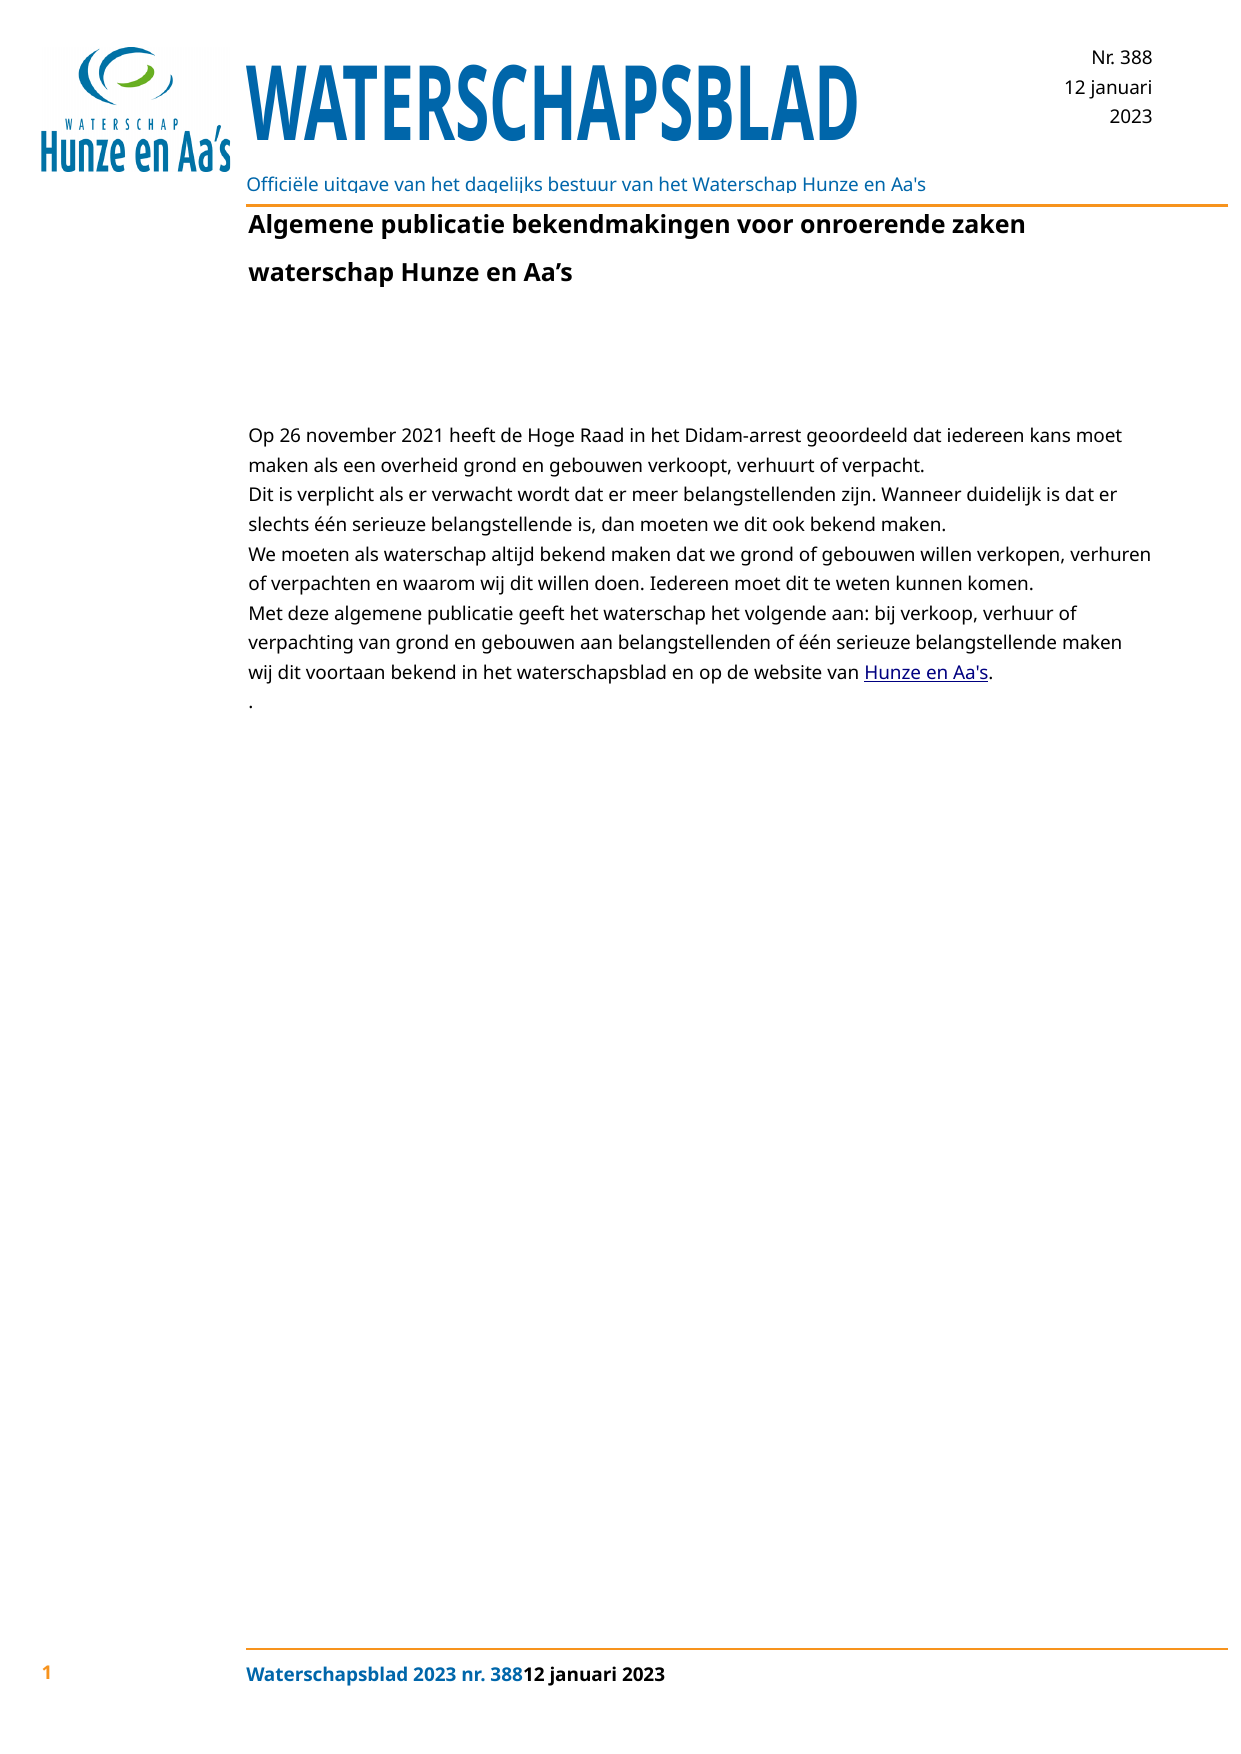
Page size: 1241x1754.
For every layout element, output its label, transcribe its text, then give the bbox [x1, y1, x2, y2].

text . [248, 689, 1152, 714]
picture [183, 163, 191, 172]
text Dit is verplicht als er verwacht wordt dat er meer belangstellenden zijn. Wanneer duidelijk is dat er slechts één serieuze belangstellende is, dan moeten we dit ook bekend maken. [248, 482, 1152, 537]
text Met deze algemene publicatie geeft het waterschap het volgende aan: bij verkoop, verhuur of verpachting van grond en gebouwen aan belangstellenden of één serieuze belangstellende maken wij dit voortaan bekend in het waterschapsblad en op de website van Hunze en Aa's. [248, 600, 1152, 685]
picture [226, 145, 231, 156]
text We moeten als waterschap altijd bekend maken dat we grond of gebouwen willen verkopen, verhuren of verpachten en waarom wij dit willen doen. Iedereen moet dit te weten kunnen komen. [248, 541, 1152, 596]
text Op 26 november 2021 heeft de Hoge Raad in het Didam-arrest geoordeeld dat iedereen kans moet maken als een overheid grond en gebouwen verkoopt, verhuurt of verpacht. [248, 422, 1152, 478]
text Algemene publicatie bekendmakingen voor onroerende zaken waterschap Hunze en Aa’s [248, 207, 1152, 288]
picture [47, 154, 51, 172]
picture [41, 47, 231, 172]
